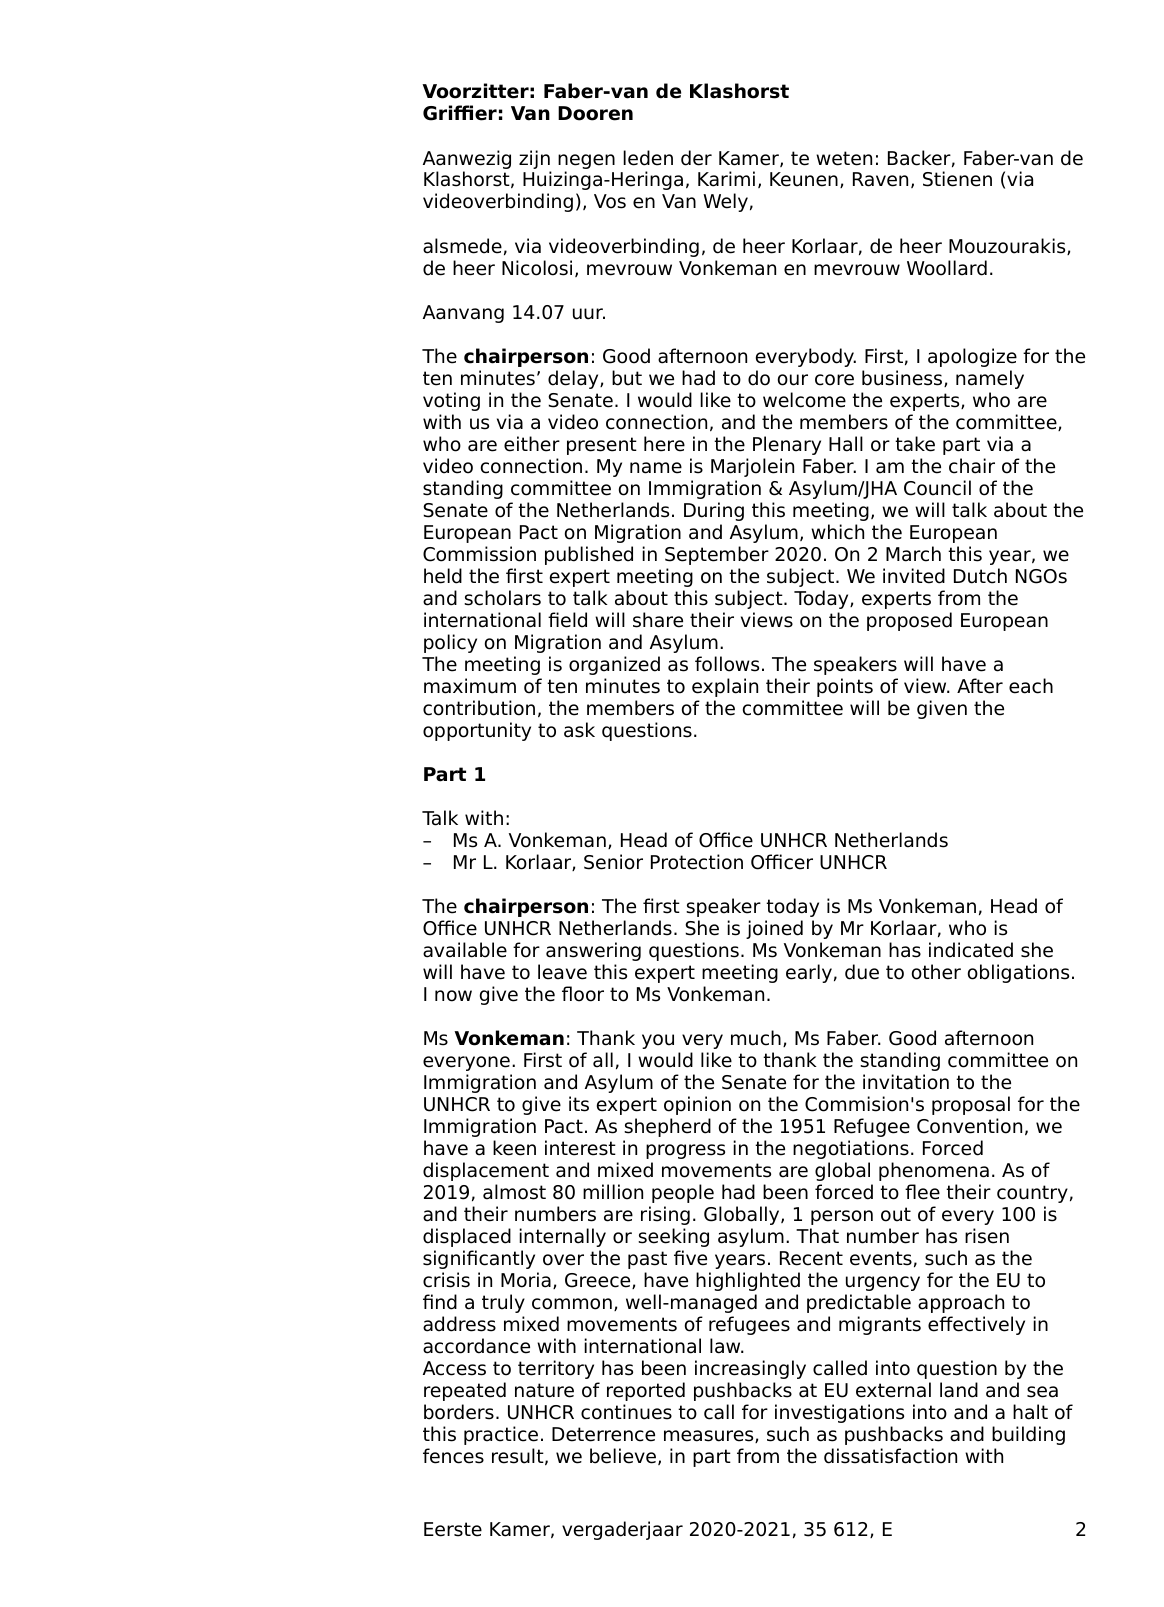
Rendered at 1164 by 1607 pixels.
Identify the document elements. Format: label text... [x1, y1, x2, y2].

text The chairperson: The first speaker today is Ms Vonkeman, Head of Office UNHCR Netherlands. She is joined by Mr Korlaar, who is available for answering questions. Ms Vonkeman has indicated she will have to leave this expert meeting early, due to other obligations. [422, 896, 1087, 984]
text The meeting is organized as follows. The speakers will have a maximum of ten minutes to explain their points of view. After each contribution, the members of the committee will be given the opportunity to ask questions. [422, 653, 1087, 741]
text Ms Vonkeman: Thank you very much, Ms Faber. Good afternoon everyone. First of all, I would like to thank the standing committee on Immigration and Asylum of the Senate for the invitation to the UNHCR to give its expert opinion on the Commision's proposal for the Immigration Pact. As shepherd of the 1951 Refugee Convention, we have a keen interest in progress in the negotiations. Forced displacement and mixed movements are global phenomena. As of 2019, almost 80 million people had been forced to flee their country, and their numbers are rising. Globally, 1 person out of every 100 is displaced internally or seeking asylum. That number has risen significantly over the past five years. Recent events, such as the crisis in Moria, Greece, have highlighted the urgency for the EU to find a truly common, well-managed and predictable approach to address mixed movements of refugees and migrants effectively in accordance with international law. [422, 1028, 1087, 1358]
text Voorzitter: Faber-van de Klashorst [422, 81, 1087, 103]
text I now give the floor to Ms Vonkeman. [422, 984, 1087, 1006]
text Aanvang 14.07 uur. [422, 302, 1087, 324]
text The chairperson: Good afternoon everybody. First, I apologize for the ten minutes’ delay, but we had to do our core business, namely voting in the Senate. I would like to welcome the experts, who are with us via a video connection, and the members of the committee, who are either present here in the Plenary Hall or take part via a video connection. My name is Marjolein Faber. I am the chair of the standing committee on Immigration & Asylum/JHA Council of the Senate of the Netherlands. During this meeting, we will talk about the European Pact on Migration and Asylum, which the European Commission published in September 2020. On 2 March this year, we held the first expert meeting on the subject. We invited Dutch NGOs and scholars to talk about this subject. Today, experts from the international field will share their views on the proposed European policy on Migration and Asylum. [422, 346, 1087, 653]
text Aanwezig zijn negen leden der Kamer, te weten: Backer, Faber-van de Klashorst, Huizinga-Heringa, Karimi, Keunen, Raven, Stienen (via videoverbinding), Vos en Van Wely, [422, 147, 1087, 213]
subtitle Part 1 [422, 764, 1087, 786]
text – Mr L. Korlaar, Senior Protection Officer UNHCR [422, 852, 1087, 874]
text Access to territory has been increasingly called into question by the repeated nature of reported pushbacks at EU external land and sea borders. UNHCR continues to call for investigations into and a halt of this practice. Deterrence measures, such as pushbacks and building fences result, we believe, in part from the dissatisfaction with [422, 1358, 1087, 1468]
text Talk with: [422, 808, 1087, 830]
text – Ms A. Vonkeman, Head of Office UNHCR Netherlands [422, 830, 1087, 852]
text alsmede, via videoverbinding, de heer Korlaar, de heer Mouzourakis, de heer Nicolosi, mevrouw Vonkeman en mevrouw Woollard. [422, 236, 1087, 279]
text Griffier: Van Dooren [422, 103, 1087, 125]
